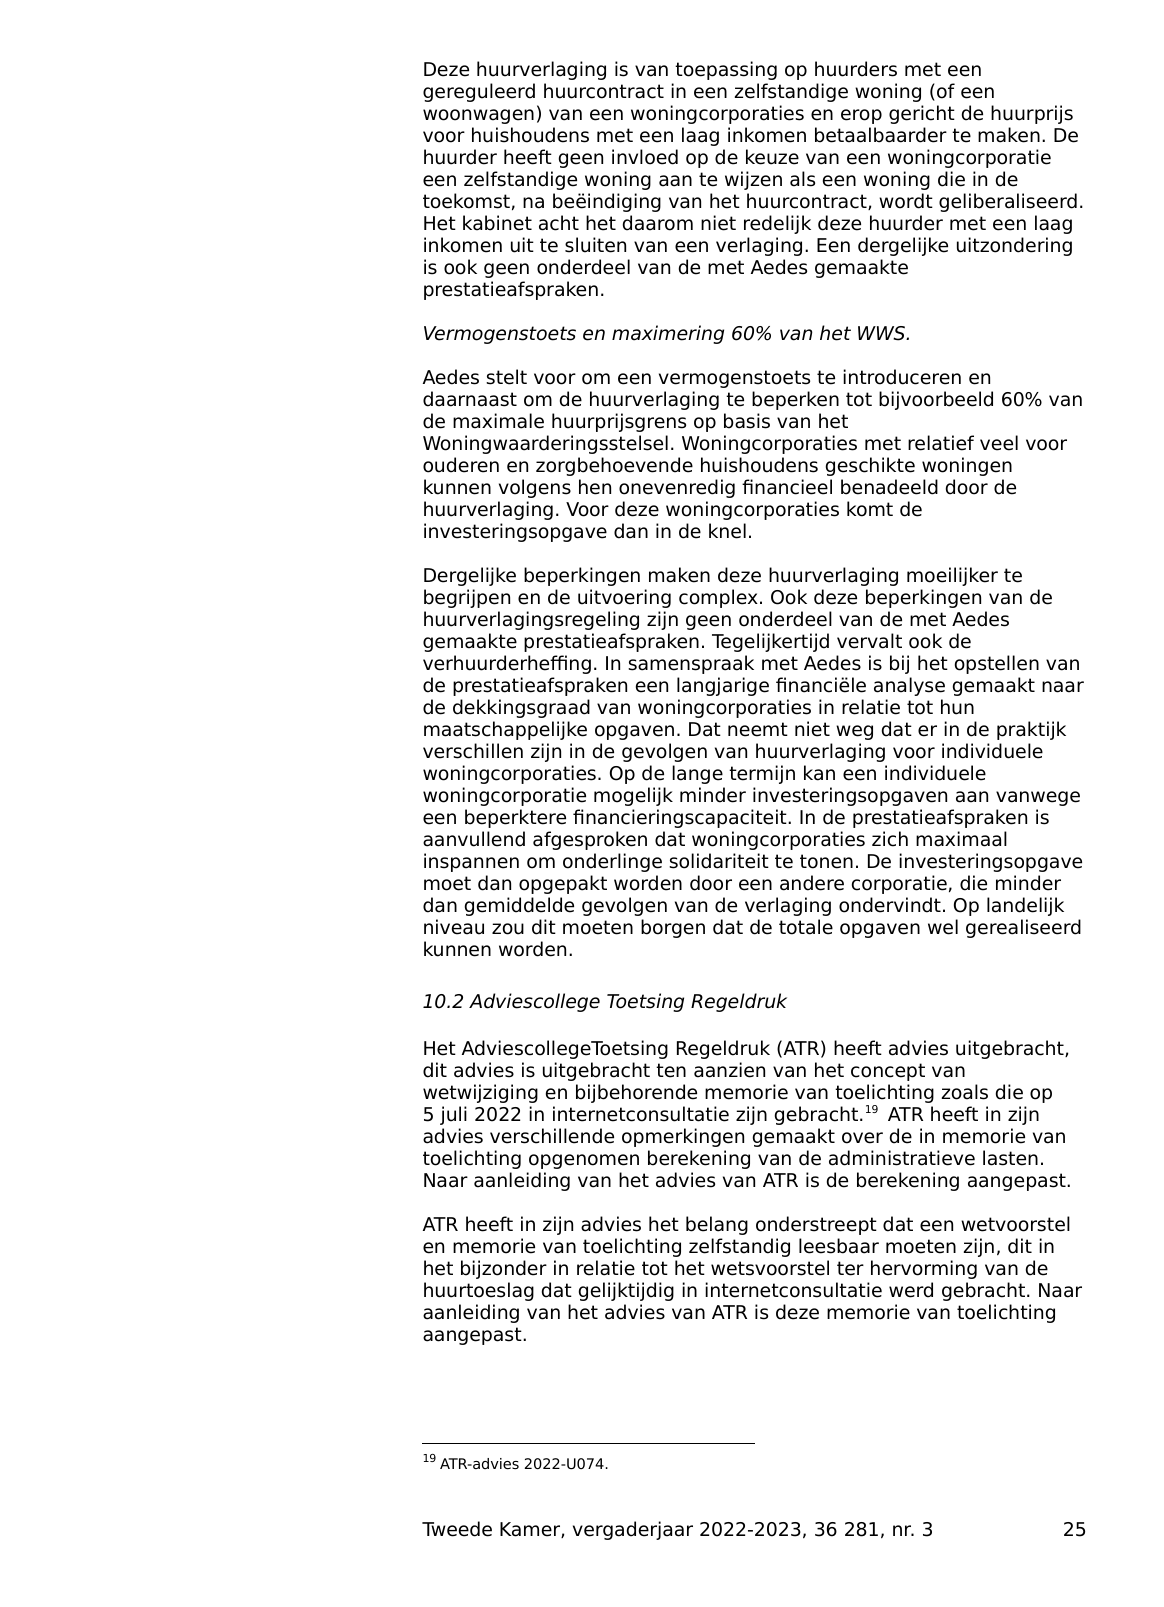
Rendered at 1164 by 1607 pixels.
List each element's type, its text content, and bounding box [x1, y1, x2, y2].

text Aedes stelt voor om een vermogenstoets te introduceren en daarnaast om de huurverlaging te beperken tot bijvoorbeeld 60% van de maximale huurprijsgrens op basis van het Woningwaarderingsstelsel. Woningcorporaties met relatief veel voor ouderen en zorgbehoevende huishoudens geschikte woningen kunnen volgens hen onevenredig financieel benadeeld door de huurverlaging. Voor deze woningcorporaties komt de investeringsopgave dan in de knel. [422, 367, 1087, 543]
text Deze huurverlaging is van toepassing op huurders met een gereguleerd huurcontract in een zelfstandige woning (of een woonwagen) van een woningcorporaties en erop gericht de huurprijs voor huishoudens met een laag inkomen betaalbaarder te maken. De huurder heeft geen invloed op de keuze van een woningcorporatie een zelfstandige woning aan te wijzen als een woning die in de toekomst, na beëindiging van het huurcontract, wordt geliberaliseerd. Het kabinet acht het daarom niet redelijk deze huurder met een laag inkomen uit te sluiten van een verlaging. Een dergelijke uitzondering is ook geen onderdeel van de met Aedes gemaakte prestatieafspraken. [422, 59, 1087, 301]
subtitle Vermogenstoets en maximering 60% van het WWS. [422, 323, 1087, 345]
subtitle 10.2 Adviescollege Toetsing Regeldruk [422, 991, 1087, 1013]
text Dergelijke beperkingen maken deze huurverlaging moeilijker te begrijpen en de uitvoering complex. Ook deze beperkingen van de huurverlagingsregeling zijn geen onderdeel van de met Aedes gemaakte prestatieafspraken. Tegelijkertijd vervalt ook de verhuurderheffing. In samenspraak met Aedes is bij het opstellen van de prestatieafspraken een langjarige financiële analyse gemaakt naar de dekkingsgraad van woningcorporaties in relatie tot hun maatschappelijke opgaven. Dat neemt niet weg dat er in de praktijk verschillen zijn in de gevolgen van huurverlaging voor individuele woningcorporaties. Op de lange termijn kan een individuele woningcorporatie mogelijk minder investeringsopgaven aan vanwege een beperktere financieringscapaciteit. In de prestatieafspraken is aanvullend afgesproken dat woningcorporaties zich maximaal inspannen om onderlinge solidariteit te tonen. De investeringsopgave moet dan opgepakt worden door een andere corporatie, die minder dan gemiddelde gevolgen van de verlaging ondervindt. Op landelijk niveau zou dit moeten borgen dat de totale opgaven wel gerealiseerd kunnen worden. [422, 565, 1087, 961]
text ATR heeft in zijn advies het belang onderstreept dat een wetvoorstel en memorie van toelichting zelfstandig leesbaar moeten zijn, dit in het bijzonder in relatie tot het wetsvoorstel ter hervorming van de huurtoeslag dat gelijktijdig in internetconsultatie werd gebracht. Naar aanleiding van het advies van ATR is deze memorie van toelichting aangepast. [422, 1214, 1087, 1346]
text Het AdviescollegeToetsing Regeldruk (ATR) heeft advies uitgebracht, dit advies is uitgebracht ten aanzien van het concept van wetwijziging en bijbehorende memorie van toelichting zoals die op 5 juli 2022 in internetconsultatie zijn gebracht. ATR heeft in zijn advies verschillende opmerkingen gemaakt over de in memorie van toelichting opgenomen berekening van de administratieve lasten. Naar aanleiding van het advies van ATR is de berekening aangepast. [422, 1038, 1087, 1192]
text ATR-advies 2022-U074. [422, 1452, 1087, 1474]
